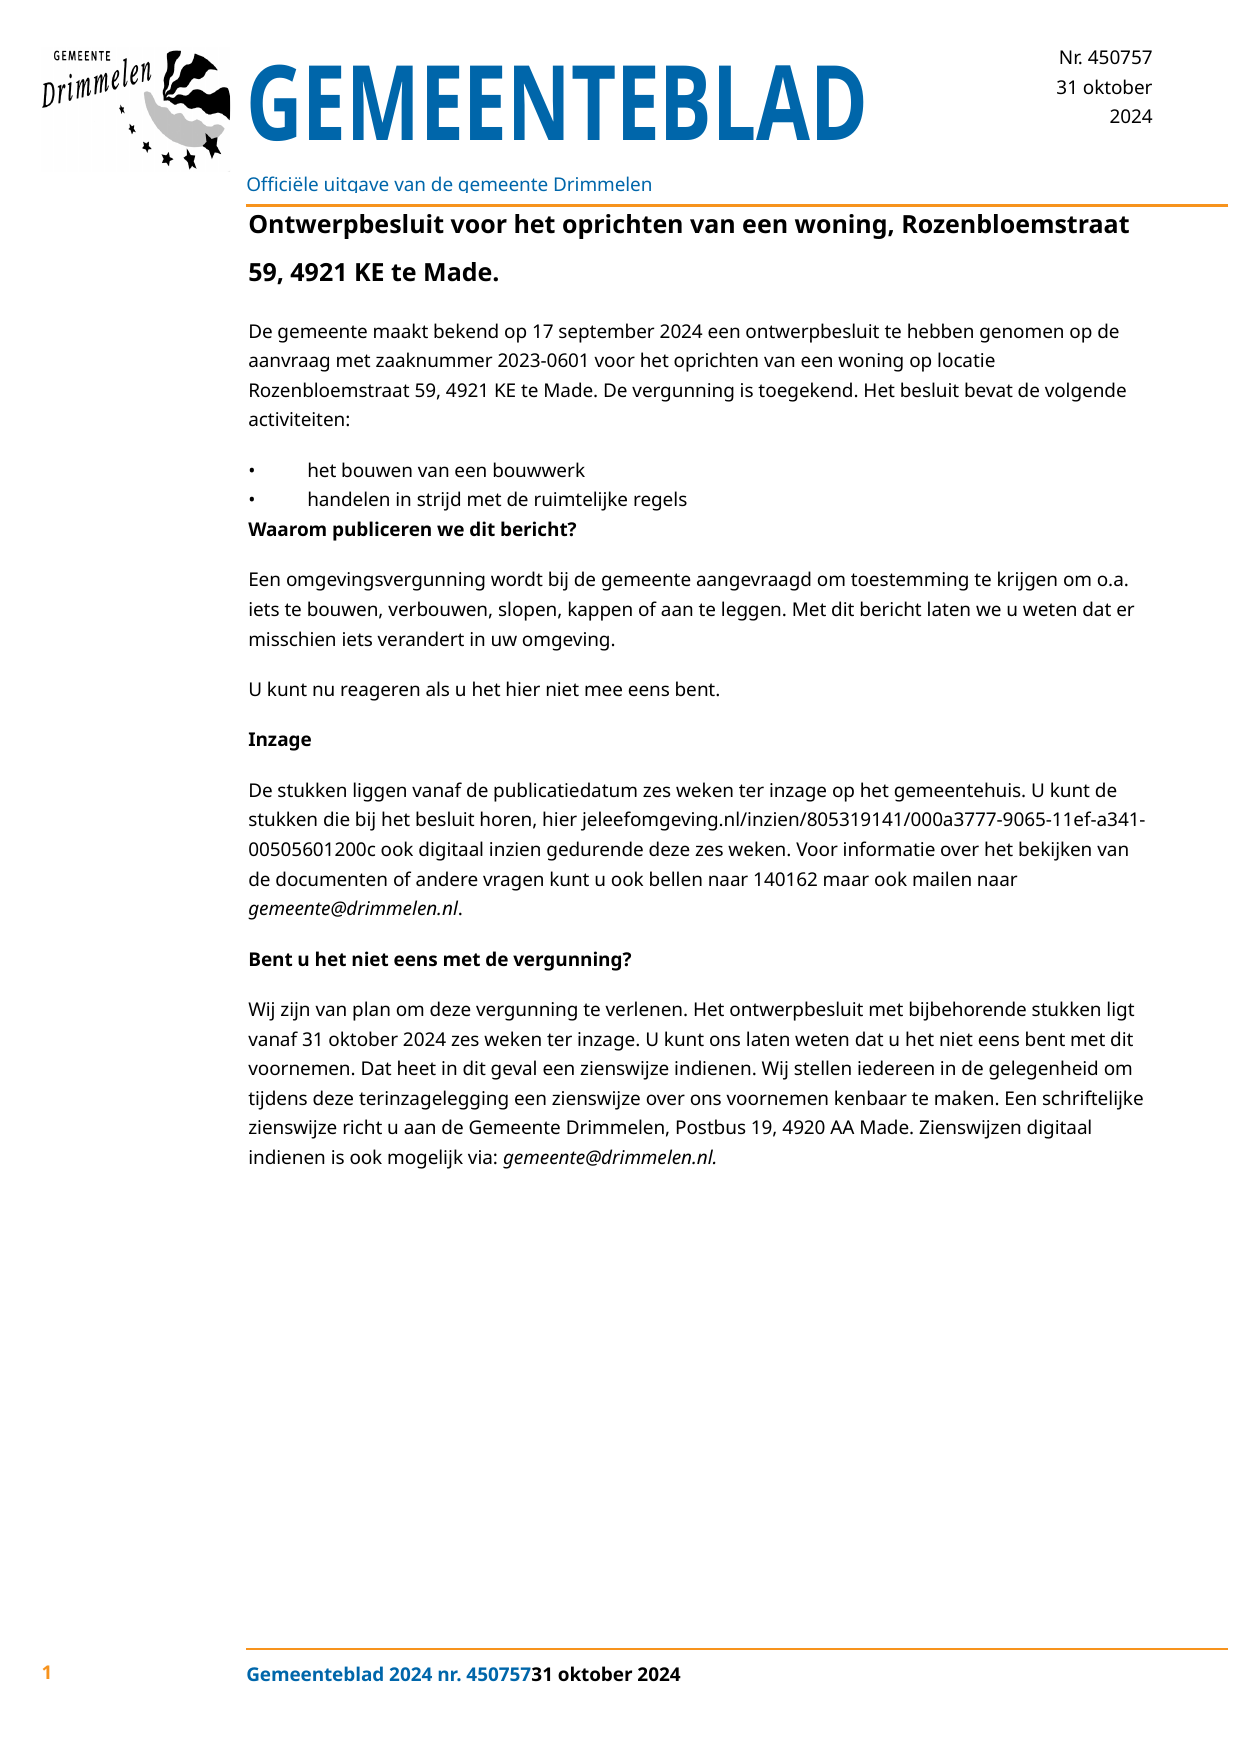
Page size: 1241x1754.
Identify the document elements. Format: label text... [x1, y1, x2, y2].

list het bouwen van een bouwwerk [248, 457, 1152, 483]
text U kunt nu reageren als u het hier niet mee eens bent. [248, 676, 1152, 702]
text De gemeente maakt bekend op 17 september 2024 een ontwerpbesluit te hebben genomen op de aanvraag met zaaknummer 2023-0601 voor het oprichten van een woning op locatie Rozenbloemstraat 59, 4921 KE te Made. De vergunning is toegekend. Het besluit bevat de volgende activiteiten: [248, 318, 1152, 432]
text Bent u het niet eens met de vergunning? [248, 946, 1152, 972]
text Een omgevingsvergunning wordt bij de gemeente aangevraagd om toestemming te krijgen om o.a. iets te bouwen, verbouwen, slopen, kappen of aan te leggen. Met dit bericht laten we u weten dat er misschien iets verandert in uw omgeving. [248, 567, 1152, 652]
text Inzage [248, 727, 1152, 752]
picture [41, 47, 231, 172]
text Waarom publiceren we dit bericht? [248, 516, 1152, 542]
list handelen in strijd met de ruimtelijke regels [248, 487, 1152, 512]
text De stukken liggen vanaf de publicatiedatum zes weken ter inzage op het gemeentehuis. U kunt de stukken die bij het besluit horen, hier jeleefomgeving.nl/inzien/805319141/000a3777-9065-11ef-a341-00505601200c ook digitaal inzien gedurende deze zes weken. Voor informatie over het bekijken van de documenten of andere vragen kunt u ook bellen naar 140162 maar ook mailen naar gemeente@drimmelen.nl. [248, 777, 1152, 921]
text Ontwerpbesluit voor het oprichten van een woning, Rozenbloemstraat 59, 4921 KE te Made. [248, 207, 1152, 288]
text Wij zijn van plan om deze vergunning te verlenen. Het ontwerpbesluit met bijbehorende stukken ligt vanaf 31 oktober 2024 zes weken ter inzage. U kunt ons laten weten dat u het niet eens bent met dit voornemen. Dat heet in dit geval een zienswijze indienen. Wij stellen iedereen in de gelegenheid om tijdens deze terinzagelegging een zienswijze over ons voornemen kenbaar te maken. Een schriftelijke zienswijze richt u aan de Gemeente Drimmelen, Postbus 19, 4920 AA Made. Zienswijzen digitaal indienen is ook mogelijk via: gemeente@drimmelen.nl. [248, 996, 1152, 1170]
